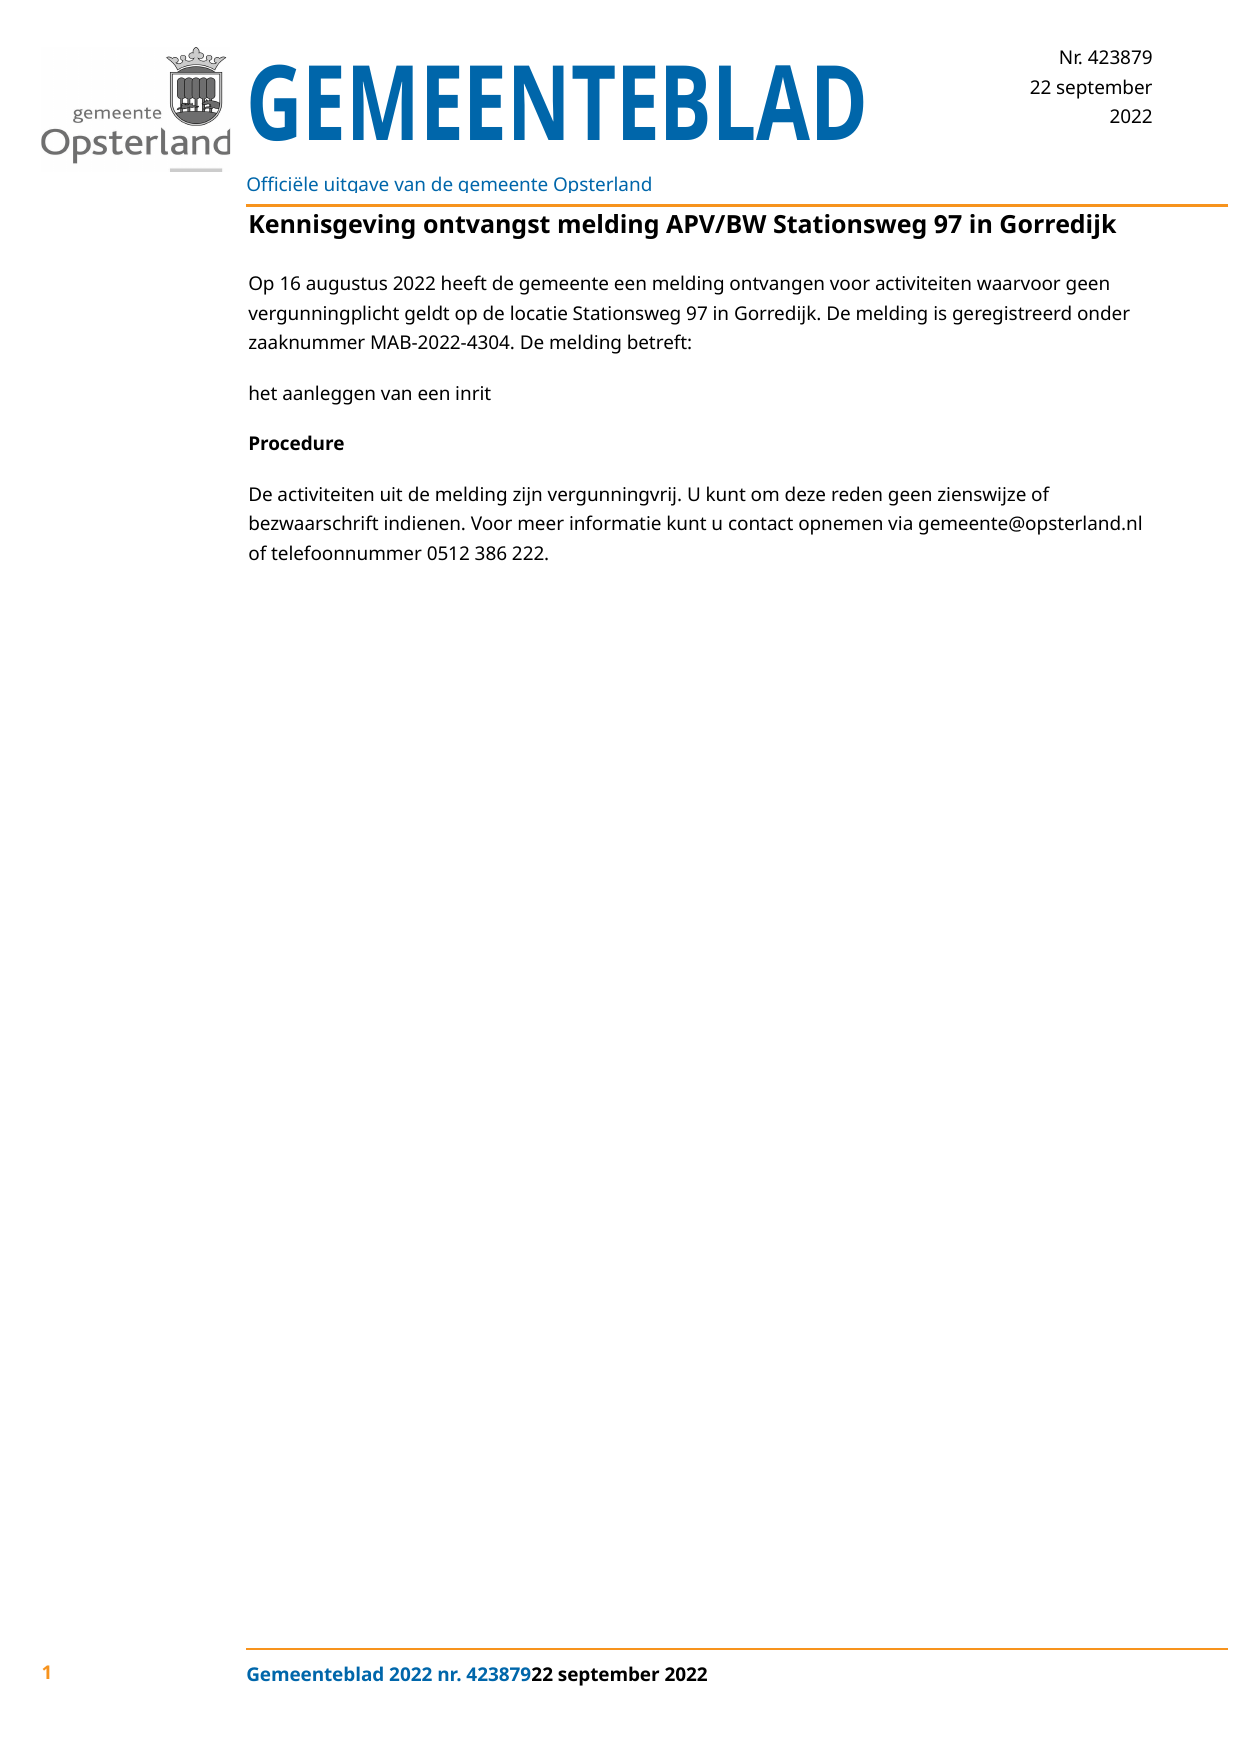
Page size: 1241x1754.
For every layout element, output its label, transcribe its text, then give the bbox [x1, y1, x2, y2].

text De activiteiten uit de melding zijn vergunningvrij. U kunt om deze reden geen zienswijze of bezwaarschrift indienen. Voor meer informatie kunt u contact opnemen via gemeente@opsterland.nl of telefoonnummer 0512 386 222. [248, 481, 1152, 566]
text Op 16 augustus 2022 heeft de gemeente een melding ontvangen voor activiteiten waarvoor geen vergunningplicht geldt op de locatie Stationsweg 97 in Gorredijk. De melding is geregistreerd onder zaaknummer MAB-2022-4304. De melding betreft: [248, 270, 1152, 355]
text Kennisgeving ontvangst melding APV/BW Stationsweg 97 in Gorredijk [248, 207, 1152, 241]
picture [41, 47, 231, 172]
text het aanleggen van een inrit [248, 380, 1152, 406]
text Procedure [248, 430, 1152, 456]
